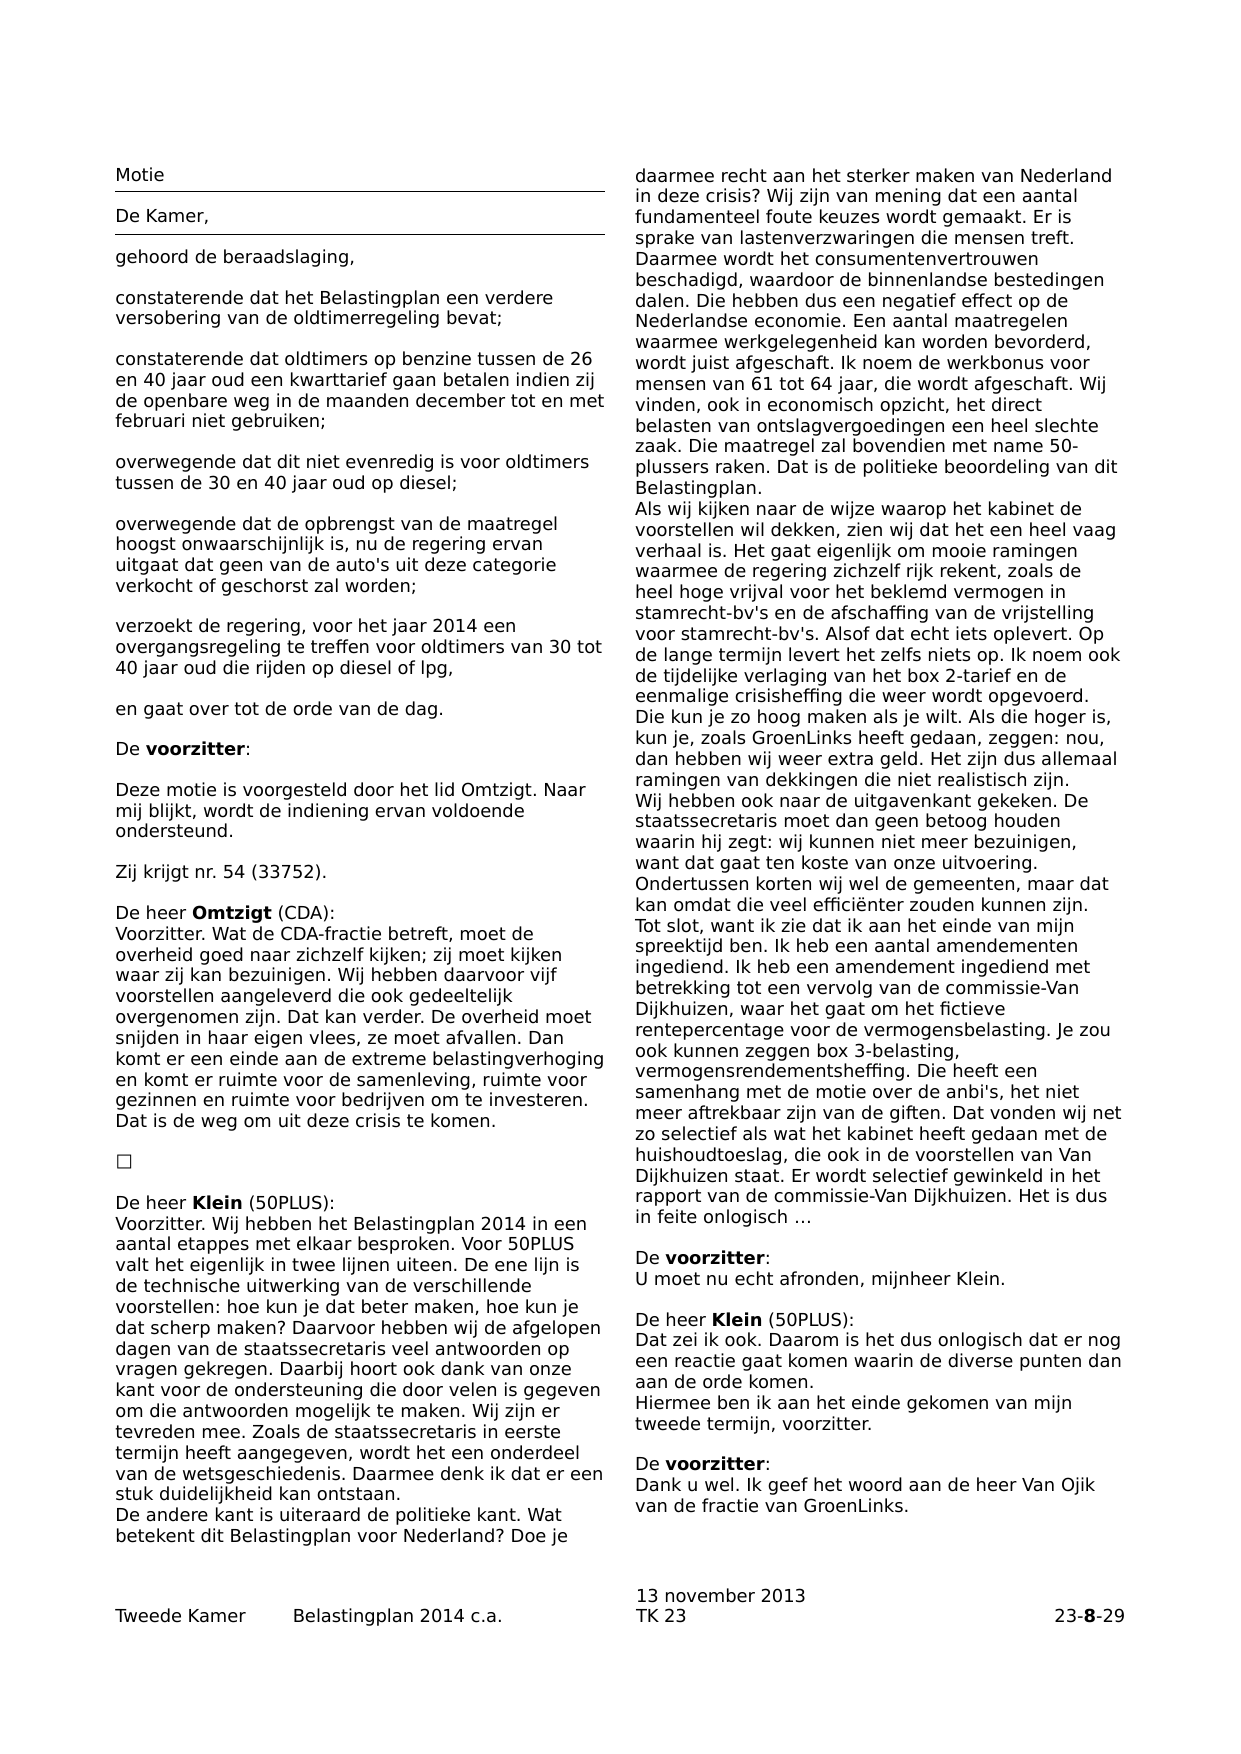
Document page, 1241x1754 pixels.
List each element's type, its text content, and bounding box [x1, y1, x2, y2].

text Dat zei ik ook. Daarom is het dus onlogisch dat er nog een reactie gaat komen waarin de diverse punten dan aan de orde komen. [635, 1330, 1125, 1393]
text daarmee recht aan het sterker maken van Nederland in deze crisis? Wij zijn van mening dat een aantal fundamenteel foute keuzes wordt gemaakt. Er is sprake van lastenverzwaringen die mensen treft. Daarmee wordt het consumentenvertrouwen beschadigd, waardoor de binnenlandse bestedingen dalen. Die hebben dus een negatief effect op de Nederlandse economie. Een aantal maatregelen waarmee werkgelegenheid kan worden bevorderd, wordt juist afgeschaft. Ik noem de werkbonus voor mensen van 61 tot 64 jaar, die wordt afgeschaft. Wij vinden, ook in economisch opzicht, het direct belasten van ontslagvergoedingen een heel slechte zaak. Die maatregel zal bovendien met name 50-plussers raken. Dat is de politieke beoordeling van dit Belastingplan. [635, 165, 1125, 499]
text ⬜ [115, 1152, 605, 1173]
text De voorzitter: [635, 1248, 1125, 1268]
text verzoekt de regering, voor het jaar 2014 een overgangsregeling te treffen voor oldtimers van 30 tot 40 jaar oud die rijden op diesel of lpg, [115, 616, 605, 678]
text constaterende dat het Belastingplan een verdere versobering van de oldtimerregeling bevat; [115, 287, 605, 329]
text en gaat over tot de orde van de dag. [115, 698, 605, 719]
text De andere kant is uiteraard de politieke kant. Wat betekent dit Belastingplan voor Nederland? Doe je [115, 1505, 605, 1547]
text Zij krijgt nr. 54 (33752). [115, 862, 605, 883]
text Als wij kijken naar de wijze waarop het kabinet de voorstellen wil dekken, zien wij dat het een heel vaag verhaal is. Het gaat eigenlijk om mooie ramingen waarmee de regering zichzelf rijk rekent, zoals de heel hoge vrijval voor het beklemd vermogen in stamrecht-bv's en de afschaffing van de vrijstelling voor stamrecht-bv's. Alsof dat echt iets oplevert. Op de lange termijn levert het zelfs niets op. Ik noem ook de tijdelijke verlaging van het box 2-tarief en de eenmalige crisisheffing die weer wordt opgevoerd. Die kun je zo hoog maken als je wilt. Als die hoger is, kun je, zoals GroenLinks heeft gedaan, zeggen: nou, dan hebben wij weer extra geld. Het zijn dus allemaal ramingen van dekkingen die niet realistisch zijn. [635, 499, 1125, 790]
text De Kamer, [115, 206, 605, 227]
text De heer Klein (50PLUS): [115, 1193, 605, 1213]
text Hiermee ben ik aan het einde gekomen van mijn tweede termijn, voorzitter. [635, 1393, 1125, 1434]
text De heer Klein (50PLUS): [635, 1309, 1125, 1330]
text Motie [115, 165, 605, 186]
text constaterende dat oldtimers op benzine tussen de 26 en 40 jaar oud een kwarttarief gaan betalen indien zij de openbare weg in de maanden december tot en met februari niet gebruiken; [115, 349, 605, 432]
text De voorzitter: [115, 739, 605, 760]
text Voorzitter. Wat de CDA-fractie betreft, moet de overheid goed naar zichzelf kijken; zij moet kijken waar zij kan bezuinigen. Wij hebben daarvoor vijf voorstellen aangeleverd die ook gedeeltelijk overgenomen zijn. Dat kan verder. De overheid moet snijden in haar eigen vlees, ze moet afvallen. Dan komt er een einde aan de extreme belastingverhoging en komt er ruimte voor de samenleving, ruimte voor gezinnen en ruimte voor bedrijven om te investeren. Dat is de weg om uit deze crisis te komen. [115, 923, 605, 1132]
text gehoord de beraadslaging, [115, 247, 605, 267]
text De voorzitter: [635, 1454, 1125, 1475]
text Dank u wel. Ik geef het woord aan de heer Van Ojik van de fractie van GroenLinks. [635, 1475, 1125, 1517]
text De heer Omtzigt (CDA): [115, 903, 605, 923]
text Wij hebben ook naar de uitgavenkant gekeken. De staatssecretaris moet dan geen betoog houden waarin hij zegt: wij kunnen niet meer bezuinigen, want dat gaat ten koste van onze uitvoering. Ondertussen korten wij wel de gemeenten, maar dat kan omdat die veel efficiënter zouden kunnen zijn. [635, 790, 1125, 915]
text Voorzitter. Wij hebben het Belastingplan 2014 in een aantal etappes met elkaar besproken. Voor 50PLUS valt het eigenlijk in twee lijnen uiteen. De ene lijn is de technische uitwerking van de verschillende voorstellen: hoe kun je dat beter maken, hoe kun je dat scherp maken? Daarvoor hebben wij de afgelopen dagen van de staatssecretaris veel antwoorden op vragen gekregen. Daarbij hoort ook dank van onze kant voor de ondersteuning die door velen is gegeven om die antwoorden mogelijk te maken. Wij zijn er tevreden mee. Zoals de staatssecretaris in eerste termijn heeft aangegeven, wordt het een onderdeel van de wetsgeschiedenis. Daarmee denk ik dat er een stuk duidelijkheid kan ontstaan. [115, 1213, 605, 1505]
text overwegende dat de opbrengst van de maatregel hoogst onwaarschijnlijk is, nu de regering ervan uitgaat dat geen van de auto's uit deze categorie verkocht of geschorst zal worden; [115, 513, 605, 596]
text Deze motie is voorgesteld door het lid Omtzigt. Naar mij blijkt, wordt de indiening ervan voldoende ondersteund. [115, 780, 605, 842]
text overwegende dat dit niet evenredig is voor oldtimers tussen de 30 en 40 jaar oud op diesel; [115, 452, 605, 493]
text Tot slot, want ik zie dat ik aan het einde van mijn spreektijd ben. Ik heb een aantal amendementen ingediend. Ik heb een amendement ingediend met betrekking tot een vervolg van de commissie-Van Dijkhuizen, waar het gaat om het fictieve rentepercentage voor de vermogensbelasting. Je zou ook kunnen zeggen box 3-belasting, vermogensrendementsheffing. Die heeft een samenhang met de motie over de anbi's, het niet meer aftrekbaar zijn van de giften. Dat vonden wij net zo selectief als wat het kabinet heeft gedaan met de huishoudtoeslag, die ook in de voorstellen van Van Dijkhuizen staat. Er wordt selectief gewinkeld in het rapport van de commissie-Van Dijkhuizen. Het is dus in feite onlogisch … [635, 915, 1125, 1228]
text U moet nu echt afronden, mijnheer Klein. [635, 1268, 1125, 1289]
